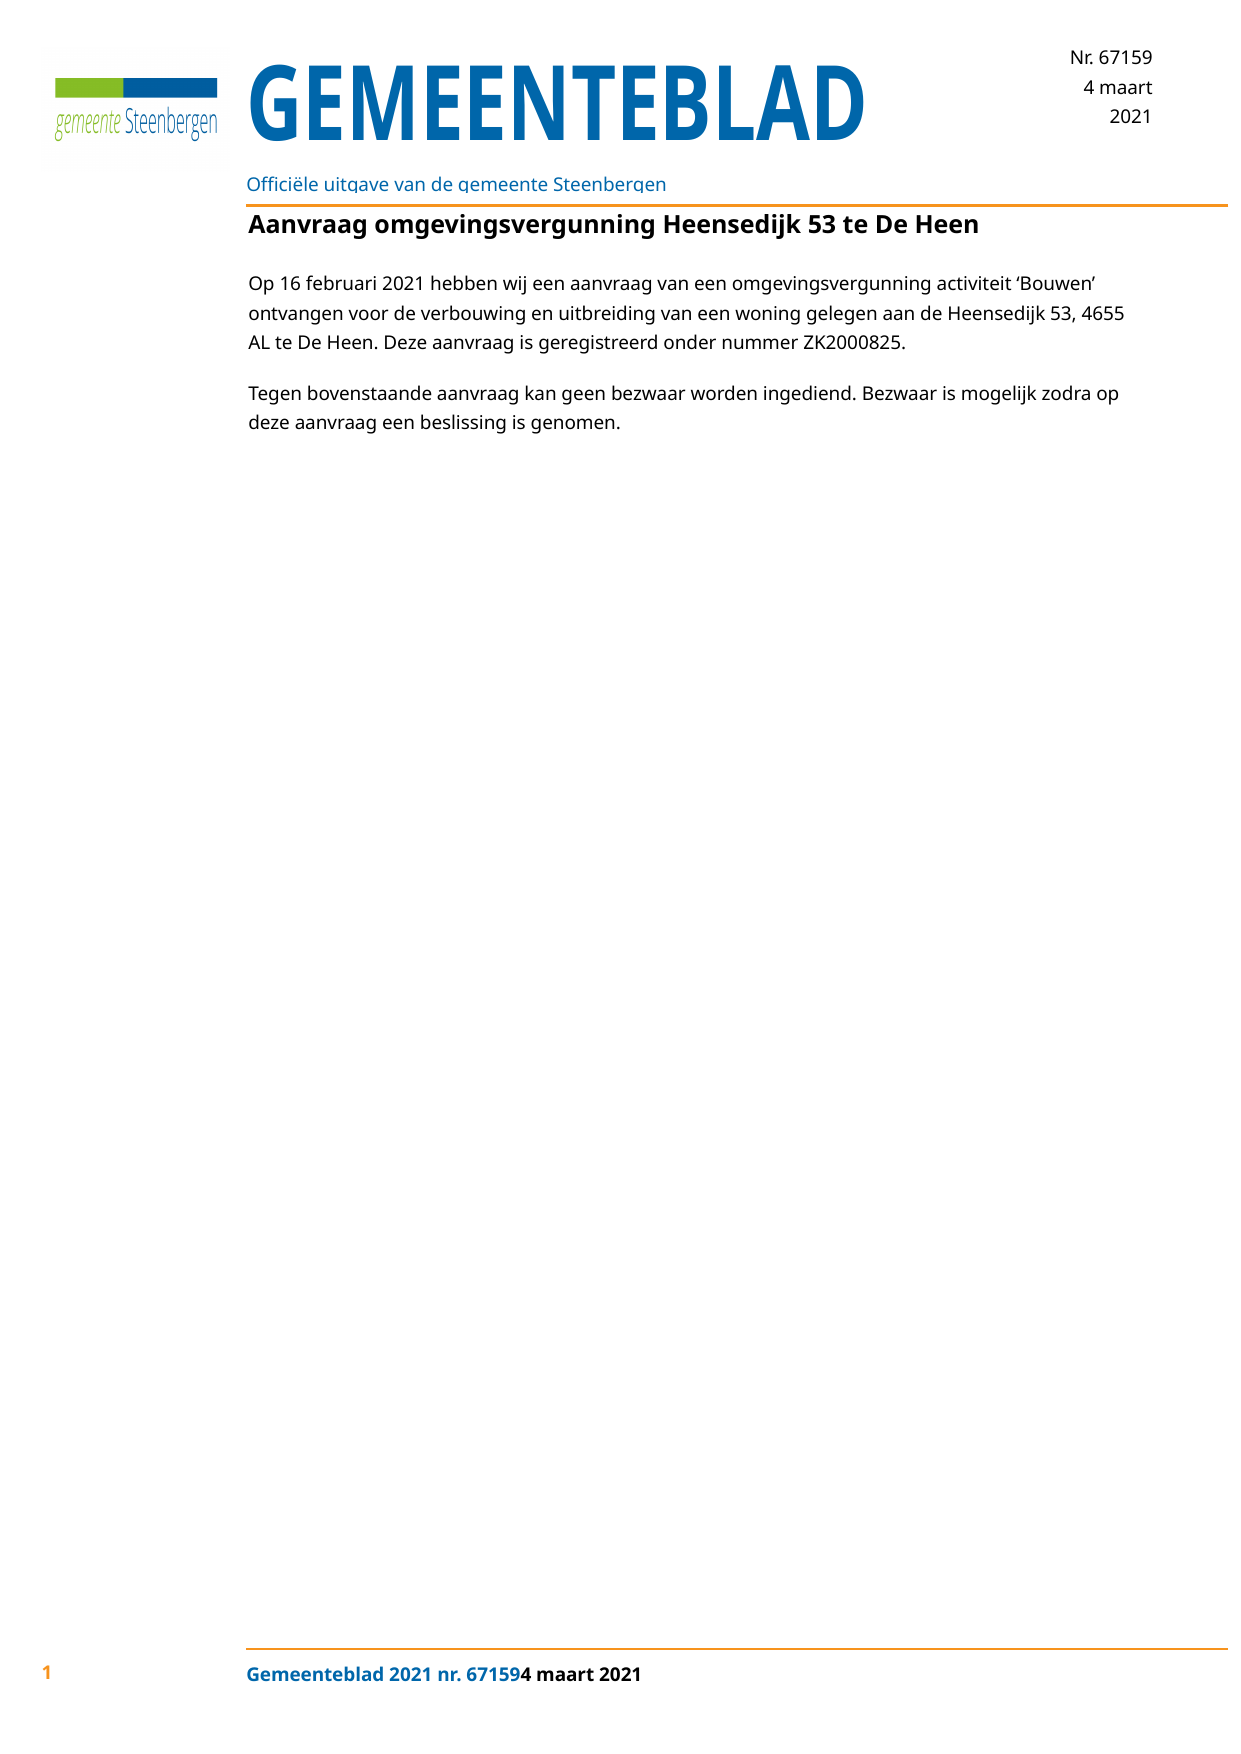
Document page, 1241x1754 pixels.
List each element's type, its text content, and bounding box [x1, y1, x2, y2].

picture [41, 47, 231, 172]
text Aanvraag omgevingsvergunning Heensedijk 53 te De Heen [248, 207, 1152, 241]
text Tegen bovenstaande aanvraag kan geen bezwaar worden ingediend. Bezwaar is mogelijk zodra op deze aanvraag een beslissing is genomen. [248, 380, 1152, 435]
text Op 16 februari 2021 hebben wij een aanvraag van een omgevingsvergunning activiteit ‘Bouwen’ ontvangen voor de verbouwing en uitbreiding van een woning gelegen aan de Heensedijk 53, 4655 AL te De Heen. Deze aanvraag is geregistreerd onder nummer ZK2000825. [248, 270, 1152, 355]
